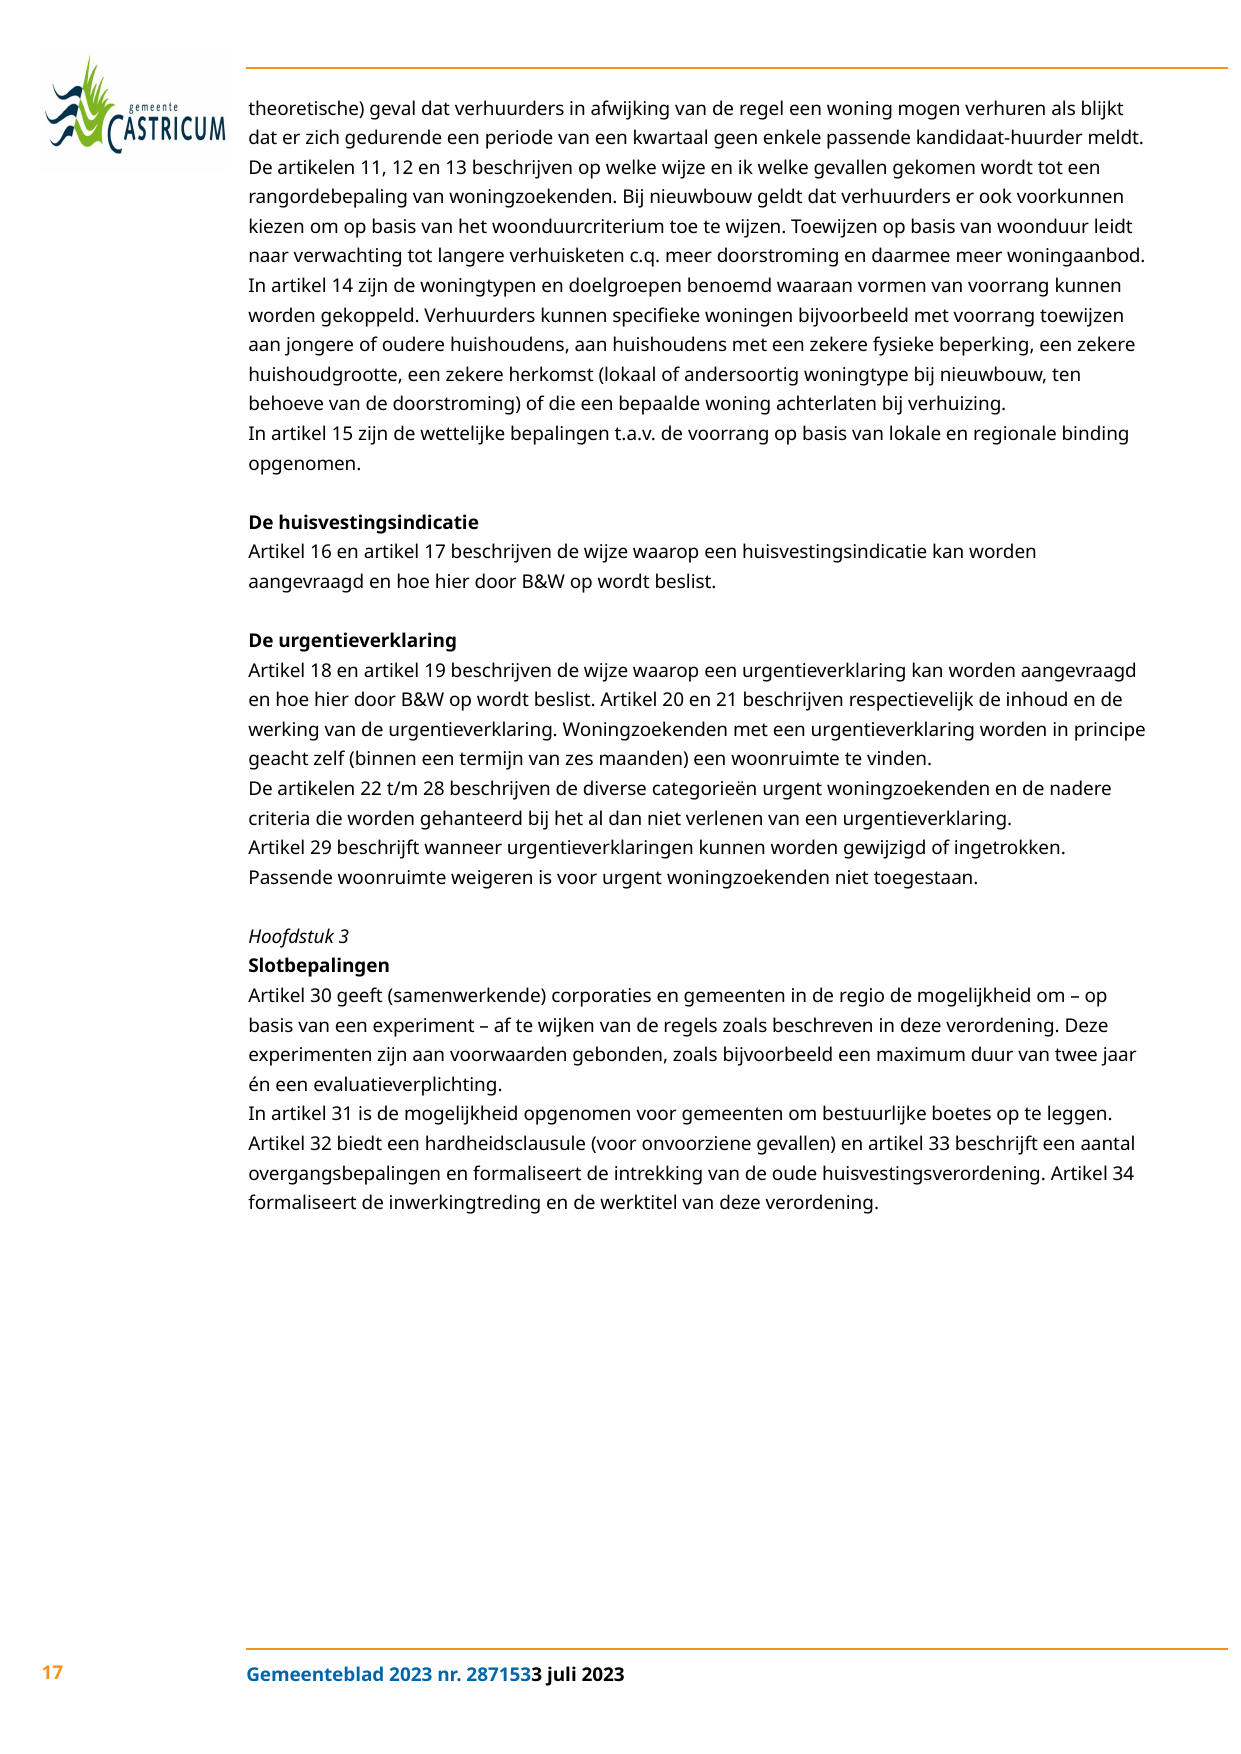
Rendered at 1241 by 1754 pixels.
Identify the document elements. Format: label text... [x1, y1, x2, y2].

text In artikel 15 zijn de wettelijke bepalingen t.a.v. de voorrang op basis van lokale en regionale binding opgenomen. [248, 420, 1152, 476]
text De urgentieverklaring [248, 627, 1152, 653]
text Artikel 18 en artikel 19 beschrijven de wijze waarop een urgentieverklaring kan worden aangevraagd en hoe hier door B&W op wordt beslist. Artikel 20 en 21 beschrijven respectievelijk de inhoud en de werking van de urgentieverklaring. Woningzoekenden met een urgentieverklaring worden in principe geacht zelf (binnen een termijn van zes maanden) een woonruimte te vinden. [248, 657, 1152, 771]
text Artikel 16 en artikel 17 beschrijven de wijze waarop een huisvestingsindicatie kan worden aangevraagd en hoe hier door B&W op wordt beslist. [248, 538, 1152, 594]
text Artikel 29 beschrijft wanneer urgentieverklaringen kunnen worden gewijzigd of ingetrokken. Passende woonruimte weigeren is voor urgent woningzoekenden niet toegestaan. [248, 834, 1152, 890]
text De artikelen 22 t/m 28 beschrijven de diverse categorieën urgent woningzoekenden en de nadere criteria die worden gehanteerd bij het al dan niet verlenen van een urgentieverklaring. [248, 775, 1152, 831]
text Hoofdstuk 3 [248, 923, 1152, 949]
text Artikel 30 geeft (samenwerkende) corporaties en gemeenten in de regio de mogelijkheid om – op basis van een experiment – af te wijken van de regels zoals beschreven in deze verordening. Deze experimenten zijn aan voorwaarden gebonden, zoals bijvoorbeeld een maximum duur van twee jaar én een evaluatieverplichting. [248, 982, 1152, 1097]
text theoretische) geval dat verhuurders in afwijking van de regel een woning mogen verhuren als blijkt dat er zich gedurende een periode van een kwartaal geen enkele passende kandidaat-huurder meldt. [248, 95, 1152, 150]
text In artikel 14 zijn de woningtypen en doelgroepen benoemd waaraan vormen van voorrang kunnen worden gekoppeld. Verhuurders kunnen specifieke woningen bijvoorbeeld met voorrang toewijzen aan jongere of oudere huishoudens, aan huishoudens met een zekere fysieke beperking, een zekere huishoudgrootte, een zekere herkomst (lokaal of andersoortig woningtype bij nieuwbouw, ten behoeve van de doorstroming) of die een bepaalde woning achterlaten bij verhuizing. [248, 272, 1152, 416]
text De artikelen 11, 12 en 13 beschrijven op welke wijze en ik welke gevallen gekomen wordt tot een rangordebepaling van woningzoekenden. Bij nieuwbouw geldt dat verhuurders er ook voorkunnen kiezen om op basis van het woonduurcriterium toe te wijzen. Toewijzen op basis van woonduur leidt naar verwachting tot langere verhuisketen c.q. meer doorstroming en daarmee meer woningaanbod. [248, 154, 1152, 268]
picture [41, 47, 231, 172]
text Slotbepalingen [248, 953, 1152, 978]
text In artikel 31 is de mogelijkheid opgenomen voor gemeenten om bestuurlijke boetes op te leggen. Artikel 32 biedt een hardheidsclausule (voor onvoorziene gevallen) en artikel 33 beschrijft een aantal overgangsbepalingen en formaliseert de intrekking van de oude huisvestingsverordening. Artikel 34 formaliseert de inwerkingtreding en de werktitel van deze verordening. [248, 1101, 1152, 1215]
text De huisvestingsindicatie [248, 509, 1152, 535]
